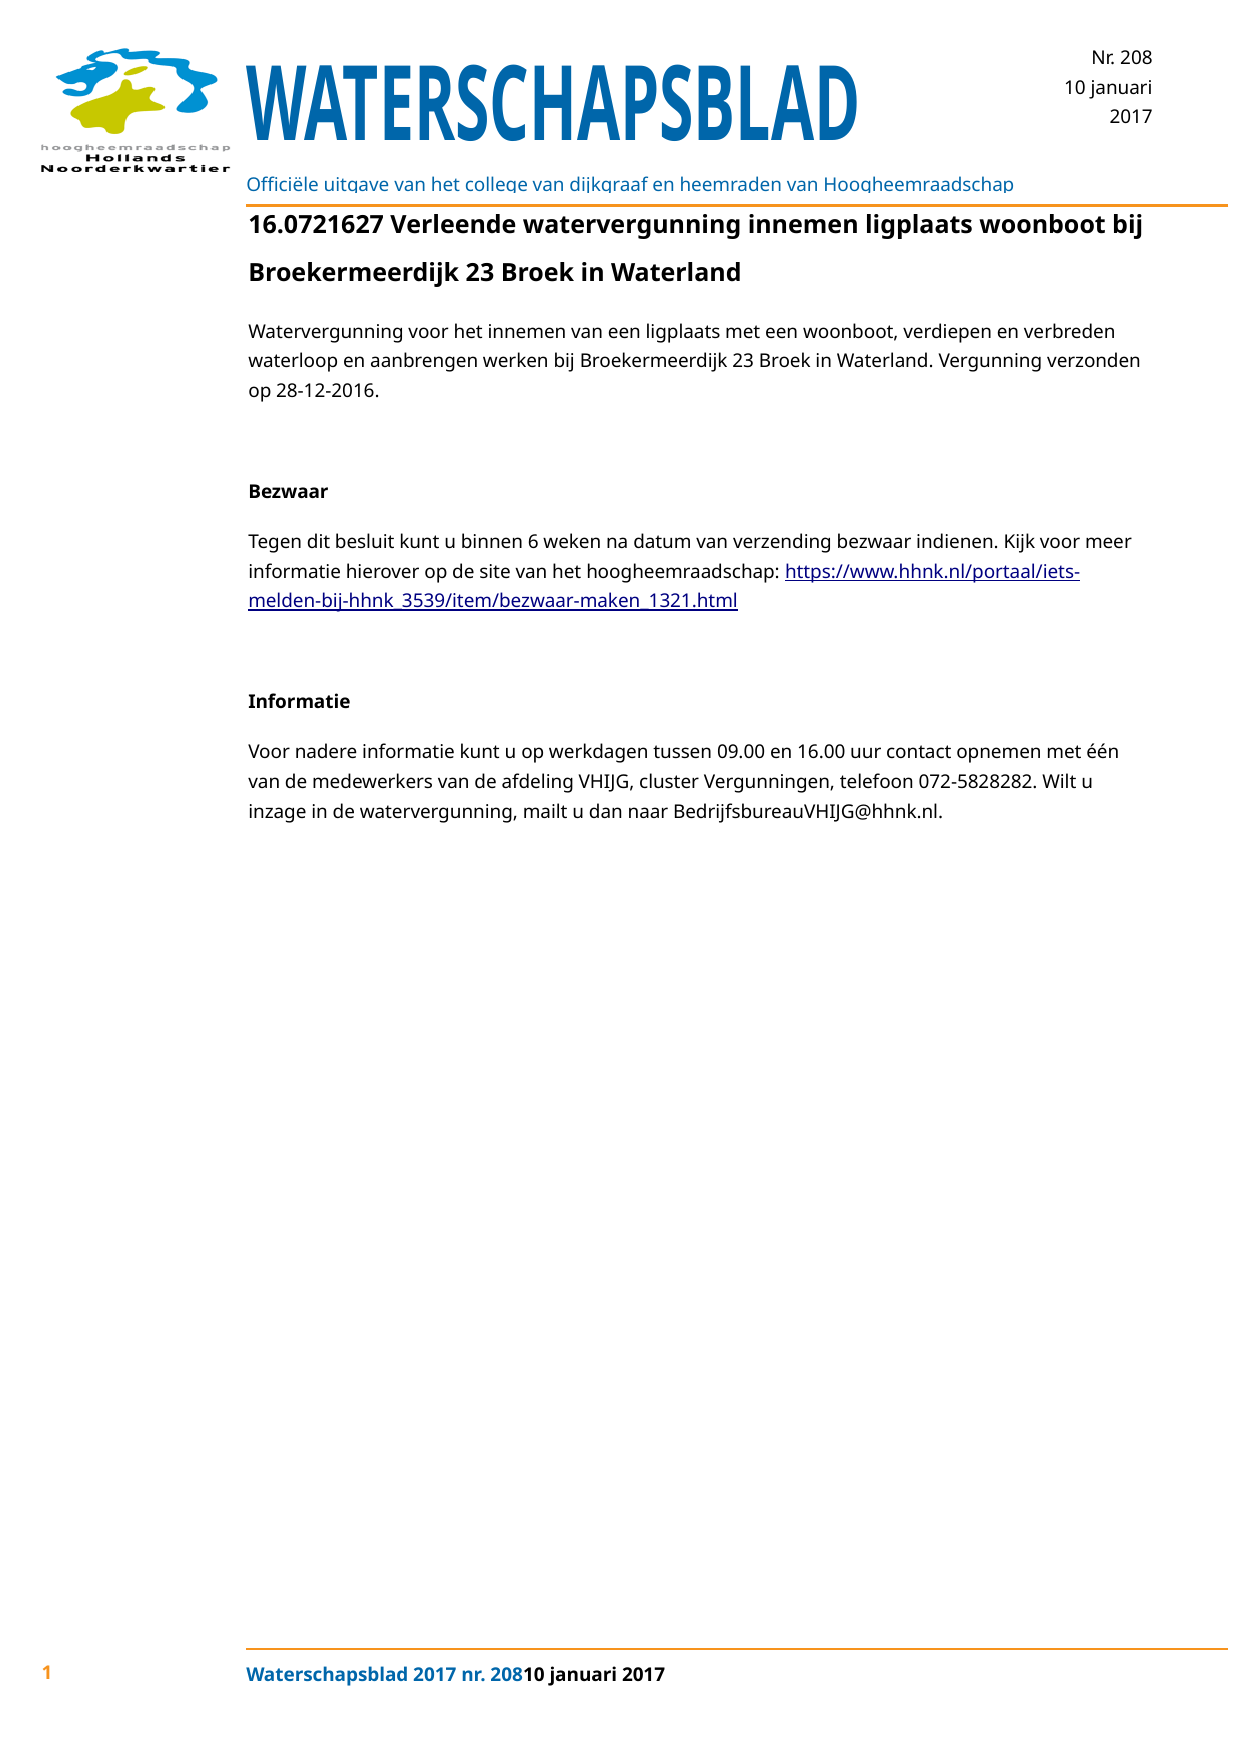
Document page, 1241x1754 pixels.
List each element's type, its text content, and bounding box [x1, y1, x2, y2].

picture [41, 47, 231, 172]
text Informatie [248, 688, 1152, 714]
text Tegen dit besluit kunt u binnen 6 weken na datum van verzending bezwaar indienen. Kijk voor meer informatie hierover op de site van het hoogheemraadschap: https://www.hhnk.nl/portaal/iets-melden-bij-hhnk_3539/item/bezwaar-maken_1321.html [248, 528, 1152, 613]
text Watervergunning voor het innemen van een ligplaats met een woonboot, verdiepen en verbreden waterloop en aanbrengen werken bij Broekermeerdijk 23 Broek in Waterland. Vergunning verzonden op 28-12-2016. [248, 318, 1152, 403]
text Voor nadere informatie kunt u op werkdagen tussen 09.00 en 16.00 uur contact opnemen met één van de medewerkers van de afdeling VHIJG, cluster Vergunningen, telefoon 072-5828282. Wilt u inzage in de watervergunning, mailt u dan naar BedrijfsbureauVHIJG@hhnk.nl. [248, 739, 1152, 824]
text 16.0721627 Verleende watervergunning innemen ligplaats woonboot bij Broekermeerdijk 23 Broek in Waterland [248, 207, 1152, 288]
text Bezwaar [248, 478, 1152, 504]
